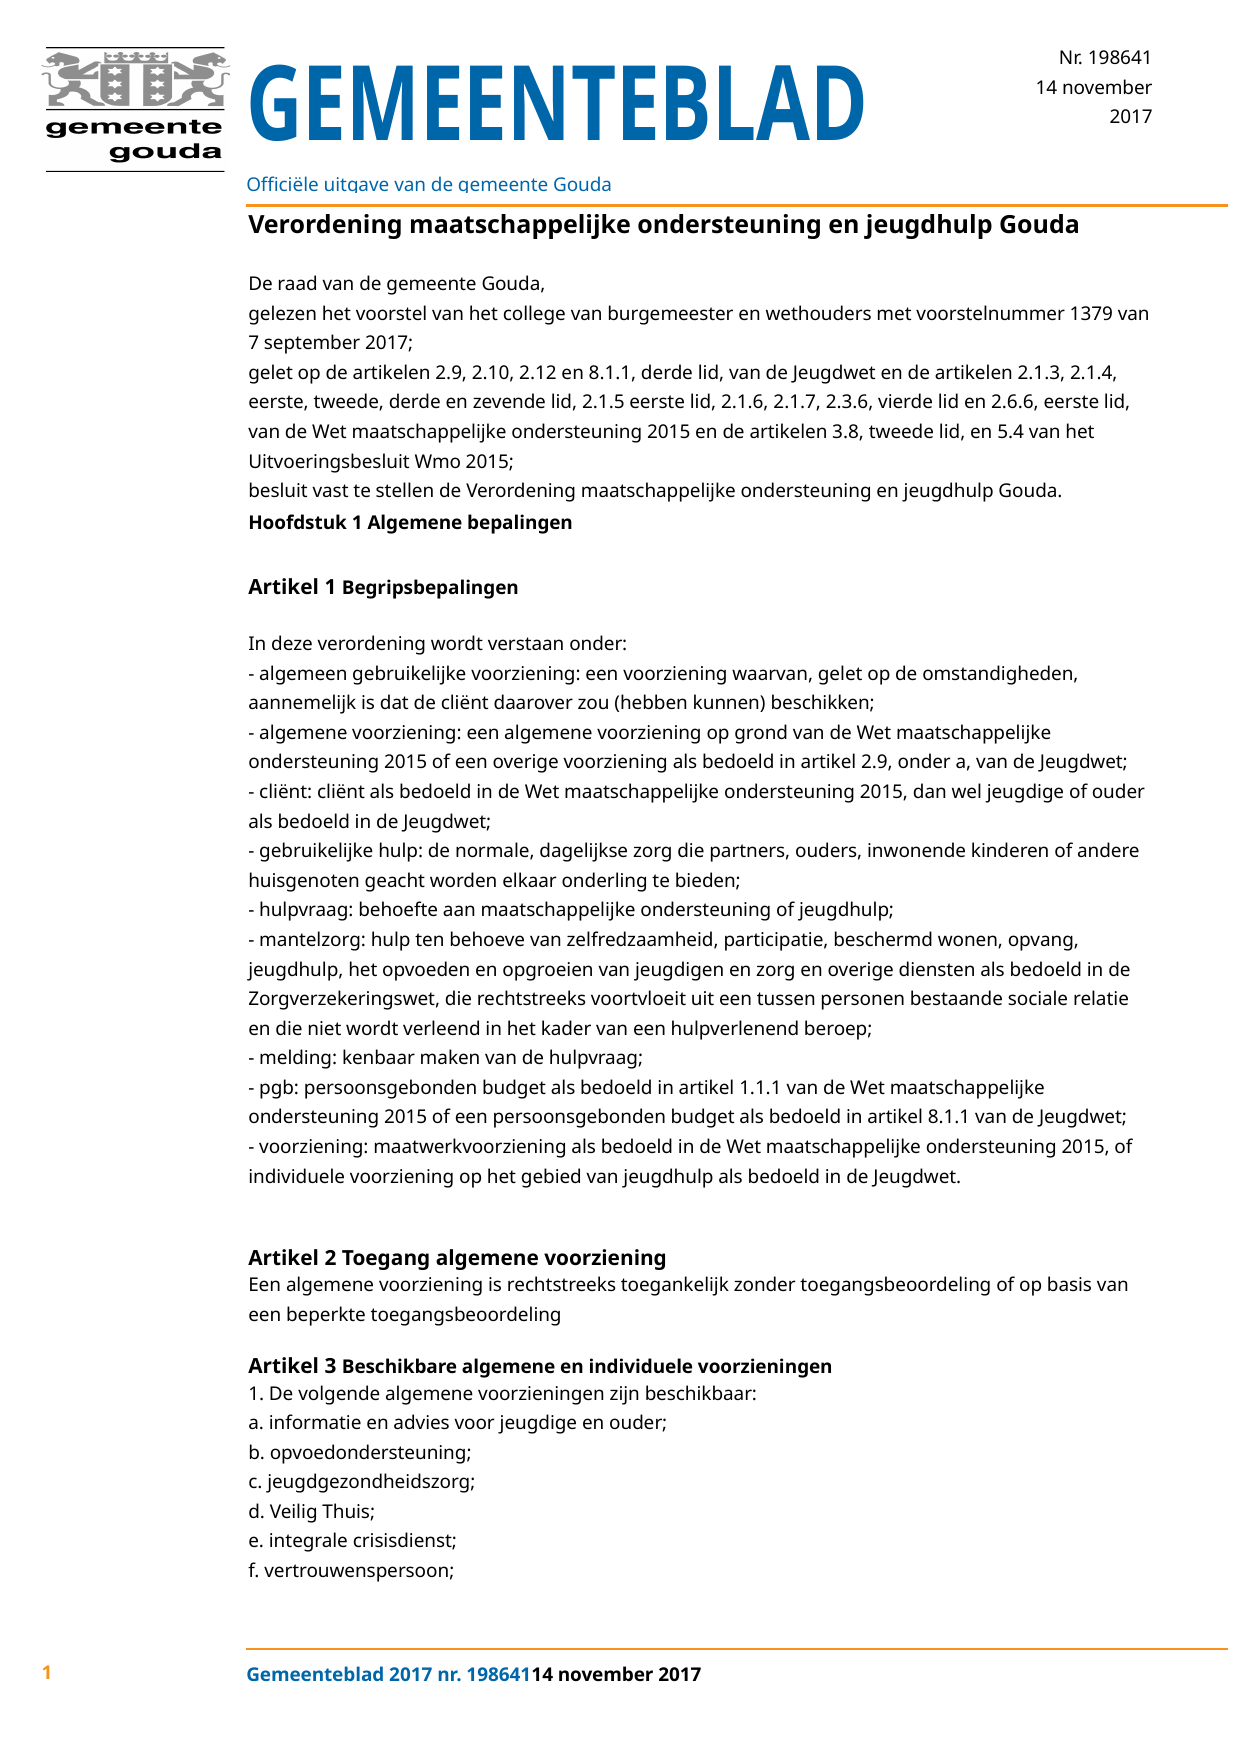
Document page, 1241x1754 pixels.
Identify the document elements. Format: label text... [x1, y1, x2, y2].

text besluit vast te stellen de Verordening maatschappelijke ondersteuning en jeugdhulp Gouda. [248, 477, 1152, 503]
text - algemene voorziening: een algemene voorziening op grond van de Wet maatschappelijke ondersteuning 2015 of een overige voorziening als bedoeld in artikel 2.9, onder a, van de Jeugdwet; [248, 719, 1152, 774]
text 1. De volgende algemene voorzieningen zijn beschikbaar: [248, 1380, 1152, 1405]
text b. opvoedondersteuning; [248, 1439, 1152, 1464]
text d. Veilig Thuis; [248, 1498, 1152, 1524]
text Een algemene voorziening is rechtstreeks toegankelijk zonder toegangsbeoordeling of op basis van een beperkte toegangsbeoordeling [248, 1271, 1152, 1327]
text gelezen het voorstel van het college van burgemeester en wethouders met voorstelnummer 1379 van 7 september 2017; [248, 300, 1152, 355]
text a. informatie en advies voor jeugdige en ouder; [248, 1409, 1152, 1435]
text - pgb: persoonsgebonden budget als bedoeld in artikel 1.1.1 van de Wet maatschappelijke ondersteuning 2015 of een persoonsgebonden budget als bedoeld in artikel 8.1.1 van de Jeugdwet; [248, 1074, 1152, 1129]
text Artikel 2 Toegang algemene voorziening [248, 1243, 1152, 1271]
text Verordening maatschappelijke ondersteuning en jeugdhulp Gouda [248, 207, 1152, 241]
text gelet op de artikelen 2.9, 2.10, 2.12 en 8.1.1, derde lid, van de Jeugdwet en de artikelen 2.1.3, 2.1.4, eerste, tweede, derde en zevende lid, 2.1.5 eerste lid, 2.1.6, 2.1.7, 2.3.6, vierde lid en 2.6.6, eerste lid, van de Wet maatschappelijke ondersteuning 2015 en de artikelen 3.8, tweede lid, en 5.4 van het Uitvoeringsbesluit Wmo 2015; [248, 359, 1152, 473]
text - gebruikelijke hulp: de normale, dagelijkse zorg die partners, ouders, inwonende kinderen of andere huisgenoten geacht worden elkaar onderling te bieden; [248, 837, 1152, 893]
text - voorziening: maatwerkvoorziening als bedoeld in de Wet maatschappelijke ondersteuning 2015, of individuele voorziening op het gebied van jeugdhulp als bedoeld in de Jeugdwet. [248, 1133, 1152, 1188]
text e. integrale crisisdienst; [248, 1528, 1152, 1553]
text - cliënt: cliënt als bedoeld in de Wet maatschappelijke ondersteuning 2015, dan wel jeugdige of ouder als bedoeld in de Jeugdwet; [248, 778, 1152, 833]
text De raad van de gemeente Gouda, [248, 270, 1152, 296]
text - melding: kenbaar maken van de hulpvraag; [248, 1044, 1152, 1070]
text Hoofdstuk 1 Algemene bepalingen [248, 507, 1152, 535]
text In deze verordening wordt verstaan onder: [248, 630, 1152, 656]
picture [41, 47, 231, 172]
text c. jeugdgezondheidszorg; [248, 1468, 1152, 1494]
text f. vertrouwenspersoon; [248, 1557, 1152, 1583]
text - algemeen gebruikelijke voorziening: een voorziening waarvan, gelet op de omstandigheden, aannemelijk is dat de cliënt daarover zou (hebben kunnen) beschikken; [248, 660, 1152, 715]
text - mantelzorg: hulp ten behoeve van zelfredzaamheid, participatie, beschermd wonen, opvang, jeugdhulp, het opvoeden en opgroeien van jeugdigen en zorg en overige diensten als bedoeld in de Zorgverzekeringswet, die rechtstreeks voortvloeit uit een tussen personen bestaande sociale relatie en die niet wordt verleend in het kader van een hulpverlenend beroep; [248, 926, 1152, 1041]
text Artikel 3 Beschikbare algemene en individuele voorzieningen [248, 1351, 1152, 1380]
text Artikel 1 Begripsbepalingen [248, 572, 1152, 601]
text - hulpvraag: behoefte aan maatschappelijke ondersteuning of jeugdhulp; [248, 897, 1152, 922]
